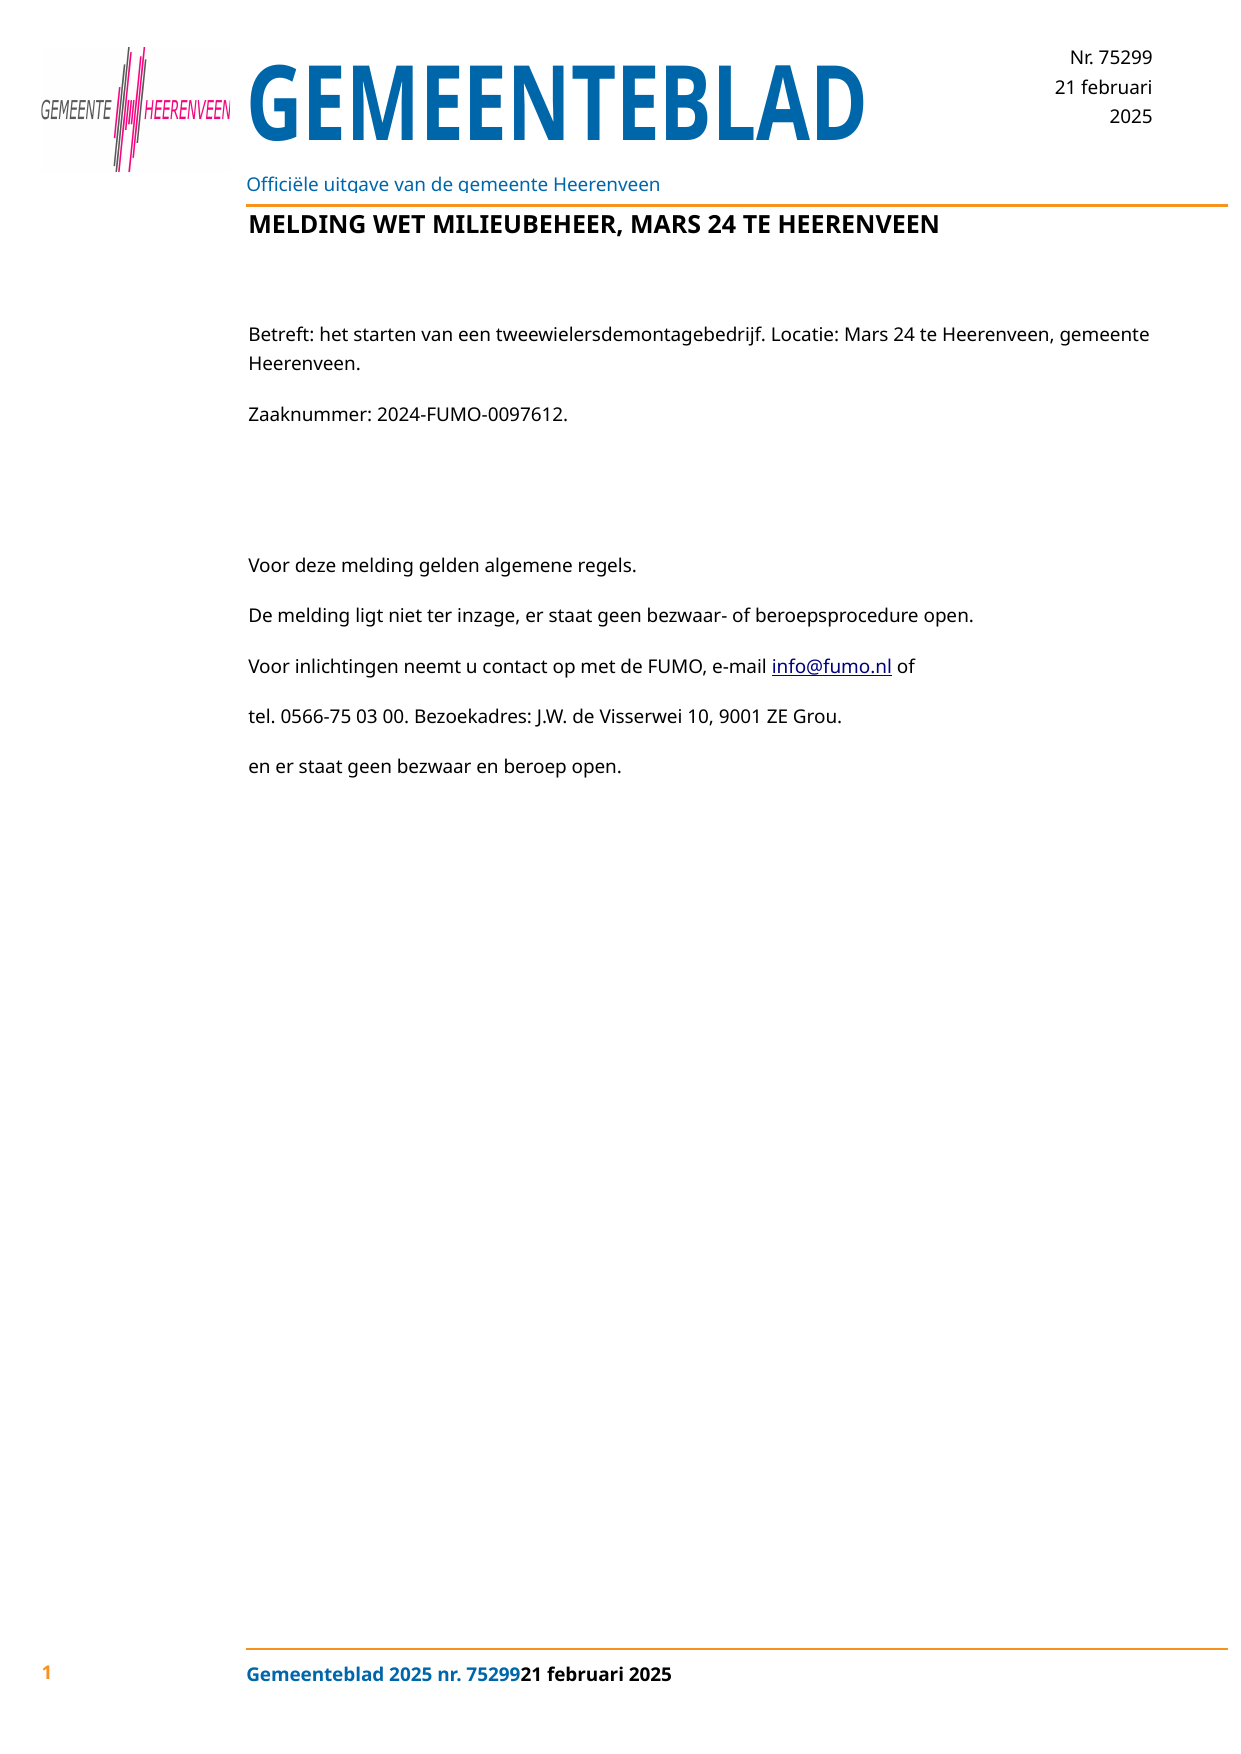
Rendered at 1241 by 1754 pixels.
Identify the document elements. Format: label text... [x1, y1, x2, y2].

text MELDING WET MILIEUBEHEER, MARS 24 TE HEERENVEEN [248, 207, 1152, 241]
text Voor deze melding gelden algemene regels. [248, 552, 1152, 578]
text en er staat geen bezwaar en beroep open. [248, 754, 1152, 779]
text Voor inlichtingen neemt u contact op met de FUMO, e-mail info@fumo.nl of [248, 653, 1152, 678]
text tel. 0566-75 03 00. Bezoekadres: J.W. de Visserwei 10, 9001 ZE Grou. [248, 703, 1152, 729]
picture [41, 47, 231, 172]
text Zaaknummer: 2024-FUMO-0097612. [248, 401, 1152, 426]
text Betreft: het starten van een tweewielersdemontagebedrijf. Locatie: Mars 24 te Heerenveen, gemeente Heerenveen. [248, 321, 1152, 376]
text De melding ligt niet ter inzage, er staat geen bezwaar- of beroepsprocedure open. [248, 602, 1152, 628]
